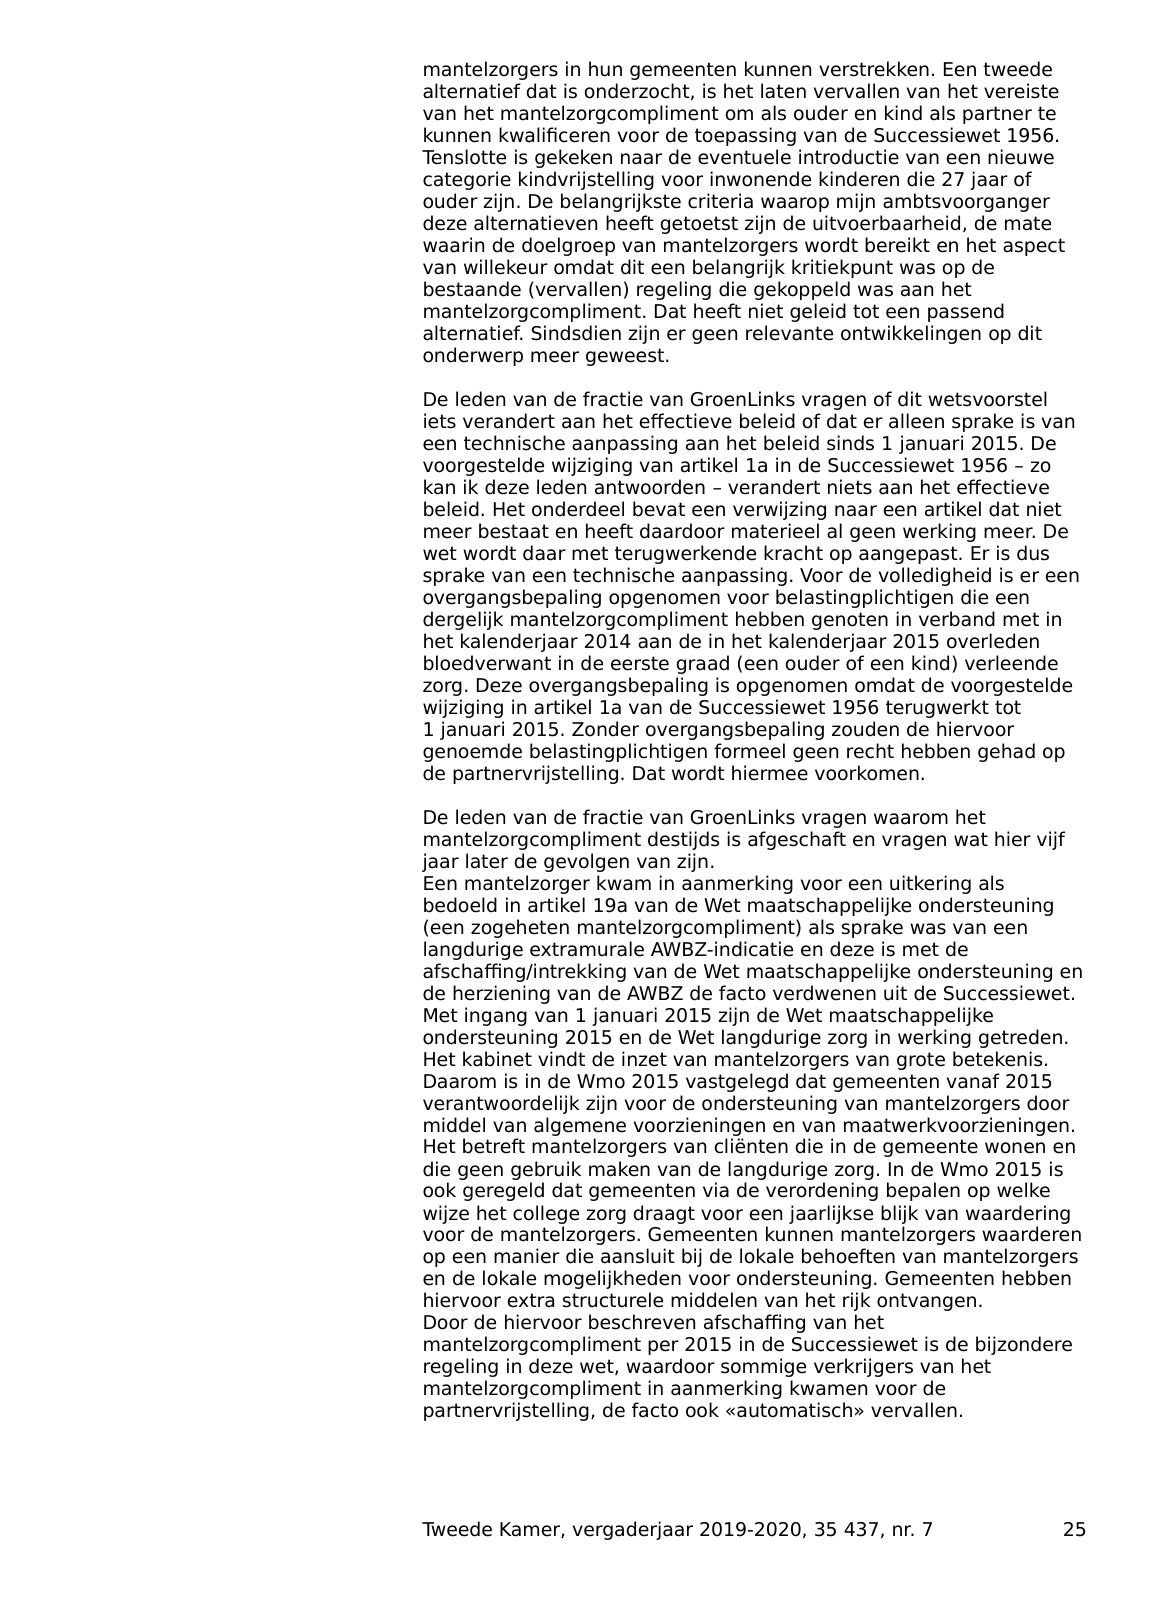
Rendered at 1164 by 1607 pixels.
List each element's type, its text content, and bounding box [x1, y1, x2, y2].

text De leden van de fractie van GroenLinks vragen waarom het mantelzorgcompliment destijds is afgeschaft en vragen wat hier vijf jaar later de gevolgen van zijn. [422, 807, 1087, 873]
text Door de hiervoor beschreven afschaffing van het mantelzorgcompliment per 2015 in de Successiewet is de bijzondere regeling in deze wet, waardoor sommige verkrijgers van het mantelzorgcompliment in aanmerking kwamen voor de partnervrijstelling, de facto ook «automatisch» vervallen. [422, 1312, 1087, 1422]
text De leden van de fractie van GroenLinks vragen of dit wetsvoorstel iets verandert aan het effectieve beleid of dat er alleen sprake is van een technische aanpassing aan het beleid sinds 1 januari 2015. De voorgestelde wijziging van artikel 1a in de Successiewet 1956 – zo kan ik deze leden antwoorden – verandert niets aan het effectieve beleid. Het onderdeel bevat een verwijzing naar een artikel dat niet meer bestaat en heeft daardoor materieel al geen werking meer. De wet wordt daar met terugwerkende kracht op aangepast. Er is dus sprake van een technische aanpassing. Voor de volledigheid is er een overgangsbepaling opgenomen voor belastingplichtigen die een dergelijk mantelzorgcompliment hebben genoten in verband met in het kalenderjaar 2014 aan de in het kalenderjaar 2015 overleden bloedverwant in de eerste graad (een ouder of een kind) verleende zorg. Deze overgangsbepaling is opgenomen omdat de voorgestelde wijziging in artikel 1a van de Successiewet 1956 terugwerkt tot 1 januari 2015. Zonder overgangsbepaling zouden de hiervoor genoemde belastingplichtigen formeel geen recht hebben gehad op de partnervrijstelling. Dat wordt hiermee voorkomen. [422, 389, 1087, 784]
text Een mantelzorger kwam in aanmerking voor een uitkering als bedoeld in artikel 19a van de Wet maatschappelijke ondersteuning (een zogeheten mantelzorgcompliment) als sprake was van een langdurige extramurale AWBZ-indicatie en deze is met de afschaffing/intrekking van de Wet maatschappelijke ondersteuning en de herziening van de AWBZ de facto verdwenen uit de Successiewet. Met ingang van 1 januari 2015 zijn de Wet maatschappelijke ondersteuning 2015 en de Wet langdurige zorg in werking getreden. Het kabinet vindt de inzet van mantelzorgers van grote betekenis. Daarom is in de Wmo 2015 vastgelegd dat gemeenten vanaf 2015 verantwoordelijk zijn voor de ondersteuning van mantelzorgers door middel van algemene voorzieningen en van maatwerkvoorzieningen. Het betreft mantelzorgers van cliënten die in de gemeente wonen en die geen gebruik maken van de langdurige zorg. In de Wmo 2015 is ook geregeld dat gemeenten via de verordening bepalen op welke wijze het college zorg draagt voor een jaarlijkse blijk van waardering voor de mantelzorgers. Gemeenten kunnen mantelzorgers waarderen op een manier die aansluit bij de lokale behoeften van mantelzorgers en de lokale mogelijkheden voor ondersteuning. Gemeenten hebben hiervoor extra structurele middelen van het rijk ontvangen. [422, 873, 1087, 1312]
text mantelzorgers in hun gemeenten kunnen verstrekken. Een tweede alternatief dat is onderzocht, is het laten vervallen van het vereiste van het mantelzorgcompliment om als ouder en kind als partner te kunnen kwalificeren voor de toepassing van de Successiewet 1956. Tenslotte is gekeken naar de eventuele introductie van een nieuwe categorie kindvrijstelling voor inwonende kinderen die 27 jaar of ouder zijn. De belangrijkste criteria waarop mijn ambtsvoorganger deze alternatieven heeft getoetst zijn de uitvoerbaarheid, de mate waarin de doelgroep van mantelzorgers wordt bereikt en het aspect van willekeur omdat dit een belangrijk kritiekpunt was op de bestaande (vervallen) regeling die gekoppeld was aan het mantelzorgcompliment. Dat heeft niet geleid tot een passend alternatief. Sindsdien zijn er geen relevante ontwikkelingen op dit onderwerp meer geweest. [422, 59, 1087, 367]
